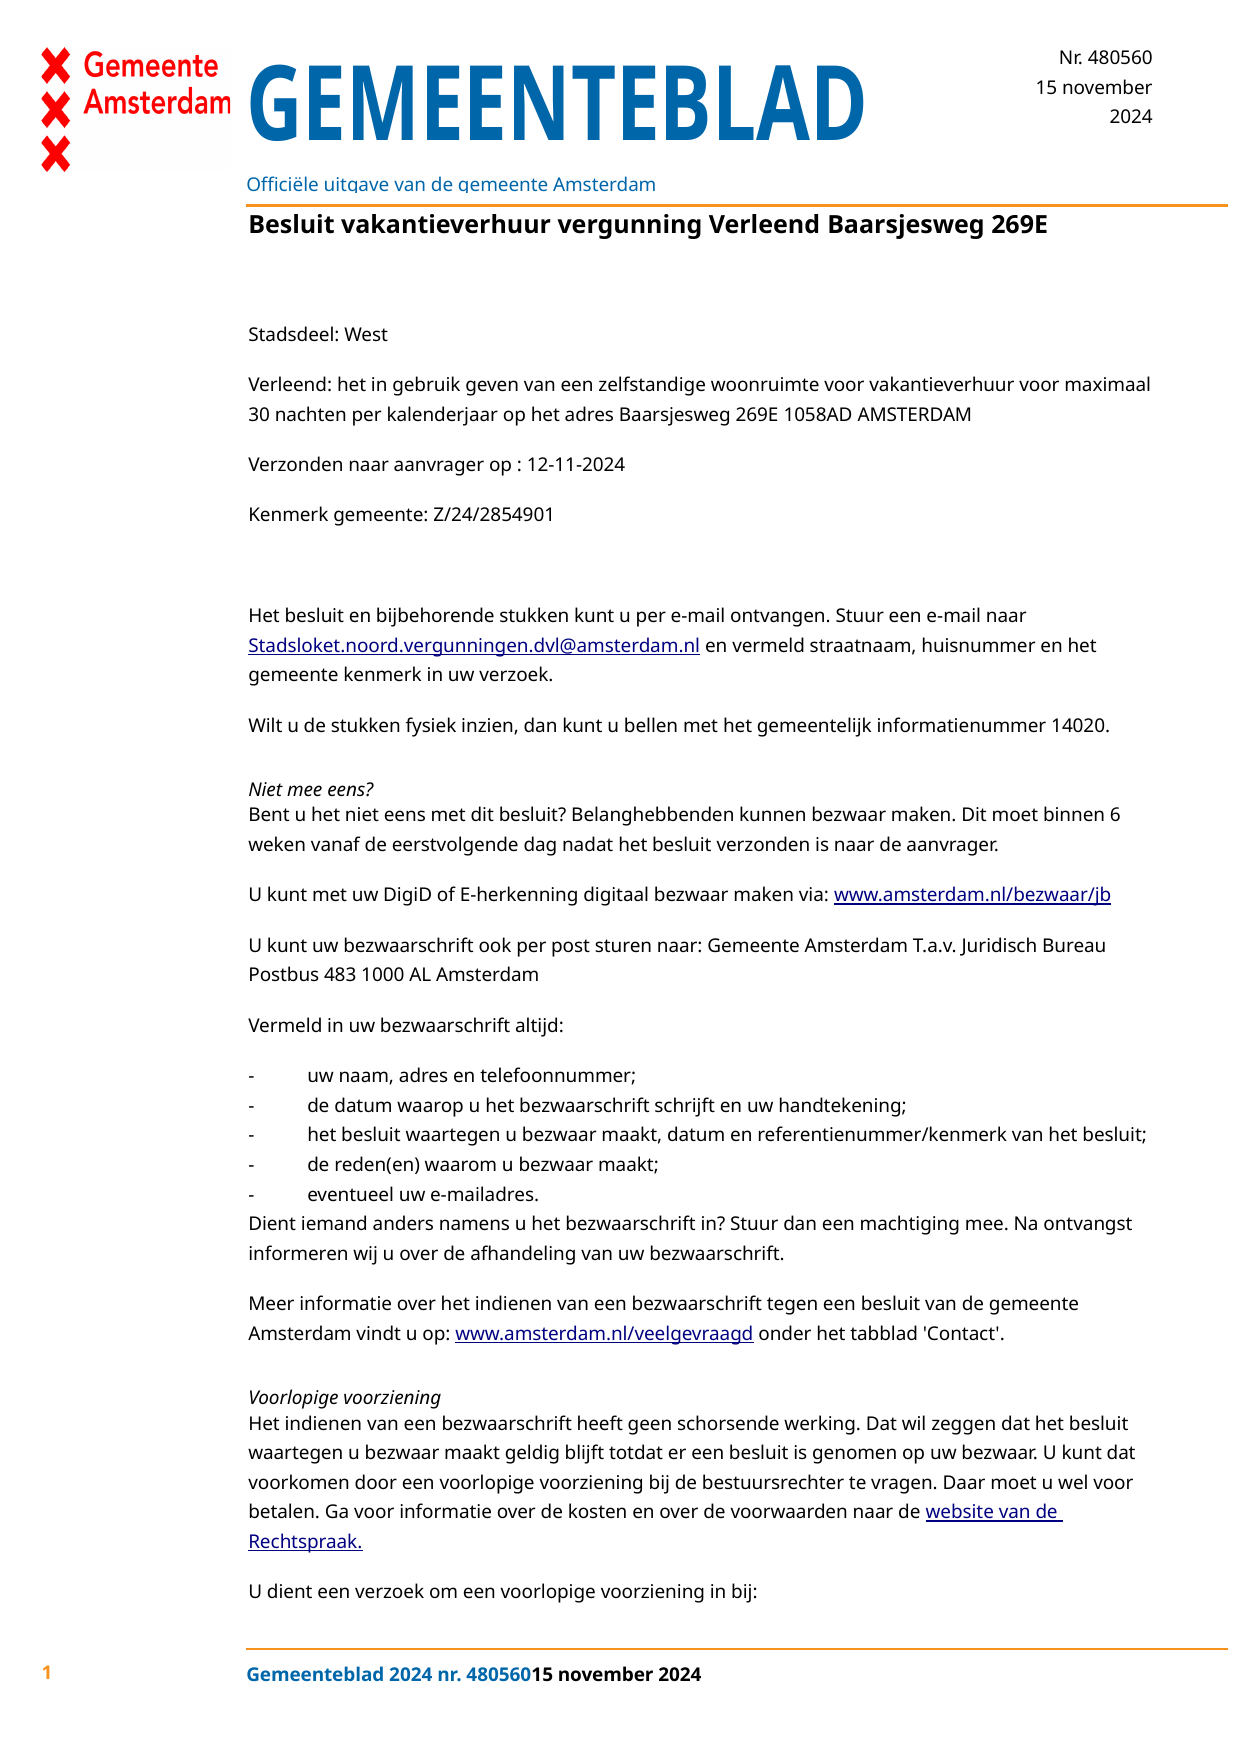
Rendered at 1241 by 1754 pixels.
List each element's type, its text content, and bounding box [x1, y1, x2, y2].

text U dient een verzoek om een voorlopige voorziening in bij: [248, 1578, 1152, 1604]
text Voorlopige voorziening [248, 1384, 1152, 1410]
text Kenmerk gemeente: Z/24/2854901 [248, 502, 1152, 527]
text Wilt u de stukken fysiek inzien, dan kunt u bellen met het gemeentelijk informatienummer 14020. [248, 712, 1152, 738]
picture [41, 47, 231, 172]
text Besluit vakantieverhuur vergunning Verleend Baarsjesweg 269E [248, 207, 1152, 241]
list het besluit waartegen u bezwaar maakt, datum en referentienummer/kenmerk van het besluit; [248, 1122, 1152, 1147]
list de reden(en) waarom u bezwaar maakt; [248, 1151, 1152, 1177]
text Verleend: het in gebruik geven van een zelfstandige woonruimte voor vakantieverhuur voor maximaal 30 nachten per kalenderjaar op het adres Baarsjesweg 269E 1058AD AMSTERDAM [248, 371, 1152, 426]
list uw naam, adres en telefoonnummer; [248, 1062, 1152, 1088]
text Verzonden naar aanvrager op : 12-11-2024 [248, 451, 1152, 477]
text Bent u het niet eens met dit besluit? Belanghebbenden kunnen bezwaar maken. Dit moet binnen 6 weken vanaf de eerstvolgende dag nadat het besluit verzonden is naar de aanvrager. [248, 802, 1152, 857]
text U kunt uw bezwaarschrift ook per post sturen naar: Gemeente Amsterdam T.a.v. Juridisch Bureau Postbus 483 1000 AL Amsterdam [248, 932, 1152, 987]
text Het besluit en bijbehorende stukken kunt u per e-mail ontvangen. Stuur een e-mail naar Stadsloket.noord.vergunningen.dvl@amsterdam.nl en vermeld straatnaam, huisnummer en het gemeente kenmerk in uw verzoek. [248, 602, 1152, 687]
text Vermeld in uw bezwaarschrift altijd: [248, 1012, 1152, 1038]
text Dient iemand anders namens u het bezwaarschrift in? Stuur dan een machtiging mee. Na ontvangst informeren wij u over de afhandeling van uw bezwaarschrift. [248, 1210, 1152, 1266]
text U kunt met uw DigiD of E-herkenning digitaal bezwaar maken via: www.amsterdam.nl/bezwaar/jb [248, 882, 1152, 907]
text Stadsdeel: West [248, 321, 1152, 346]
text Meer informatie over het indienen van een bezwaarschrift tegen een besluit van de gemeente Amsterdam vindt u op: www.amsterdam.nl/veelgevraagd onder het tabblad 'Contact'. [248, 1290, 1152, 1346]
text Niet mee eens? [248, 776, 1152, 802]
list eventueel uw e-mailadres. [248, 1181, 1152, 1207]
list de datum waarop u het bezwaarschrift schrijft en uw handtekening; [248, 1092, 1152, 1118]
text Het indienen van een bezwaarschrift heeft geen schorsende werking. Dat wil zeggen dat het besluit waartegen u bezwaar maakt geldig blijft totdat er een besluit is genomen op uw bezwaar. U kunt dat voorkomen door een voorlopige voorziening bij de bestuursrechter te vragen. Daar moet u wel voor betalen. Ga voor informatie over de kosten en over de voorwaarden naar de website van de Rechtspraak. [248, 1410, 1152, 1554]
